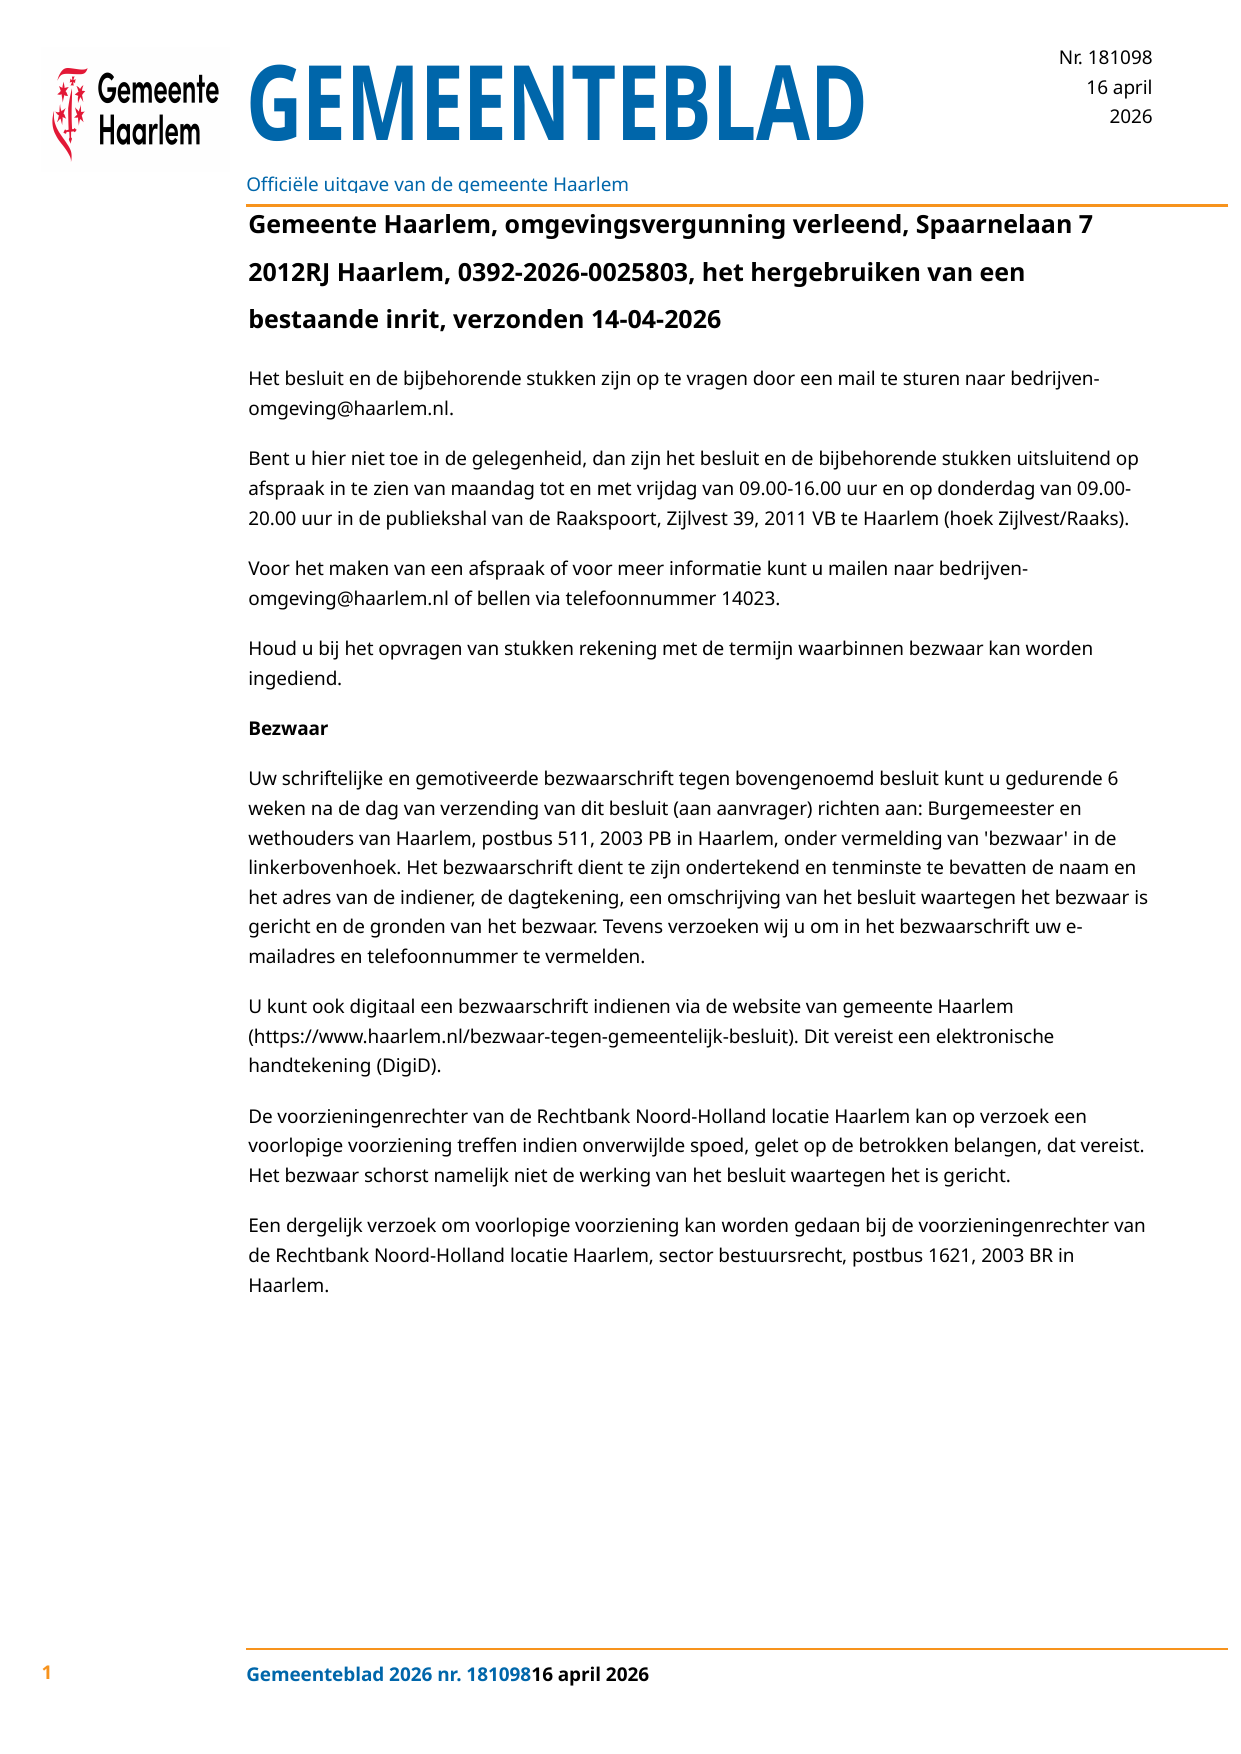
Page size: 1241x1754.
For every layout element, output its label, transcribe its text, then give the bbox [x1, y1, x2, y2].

text U kunt ook digitaal een bezwaarschrift indienen via de website van gemeente Haarlem (https://www.haarlem.nl/bezwaar-tegen-gemeentelijk-besluit). Dit vereist een elektronische handtekening (DigiD). [248, 993, 1152, 1078]
text Voor het maken van een afspraak of voor meer informatie kunt u mailen naar bedrijven-omgeving@haarlem.nl of bellen via telefoonnummer 14023. [248, 555, 1152, 610]
text De voorzieningenrechter van de Rechtbank Noord-Holland locatie Haarlem kan op verzoek een voorlopige voorziening treffen indien onverwijlde spoed, gelet op de betrokken belangen, dat vereist. Het bezwaar schorst namelijk niet de werking van het besluit waartegen het is gericht. [248, 1103, 1152, 1188]
text Houd u bij het opvragen van stukken rekening met de termijn waarbinnen bezwaar kan worden ingediend. [248, 635, 1152, 690]
text Het besluit en de bijbehorende stukken zijn op te vragen door een mail te sturen naar bedrijven-omgeving@haarlem.nl. [248, 366, 1152, 421]
text Gemeente Haarlem, omgevingsvergunning verleend, Spaarnelaan 7 2012RJ Haarlem, 0392-2026-0025803, het hergebruiken van een bestaande inrit, verzonden 14-04-2026 [248, 207, 1152, 336]
text Bent u hier niet toe in de gelegenheid, dan zijn het besluit en de bijbehorende stukken uitsluitend op afspraak in te zien van maandag tot en met vrijdag van 09.00-16.00 uur en op donderdag van 09.00-20.00 uur in de publiekshal van de Raakspoort, Zijlvest 39, 2011 VB te Haarlem (hoek Zijlvest/Raaks). [248, 446, 1152, 530]
picture [41, 47, 231, 172]
text Een dergelijk verzoek om voorlopige voorziening kan worden gedaan bij de voorzieningenrechter van de Rechtbank Noord-Holland locatie Haarlem, sector bestuursrecht, postbus 1621, 2003 BR in Haarlem. [248, 1213, 1152, 1297]
text Bezwaar [248, 715, 1152, 741]
text Uw schriftelijke en gemotiveerde bezwaarschrift tegen bovengenoemd besluit kunt u gedurende 6 weken na de dag van verzending van dit besluit (aan aanvrager) richten aan: Burgemeester en wethouders van Haarlem, postbus 511, 2003 PB in Haarlem, onder vermelding van 'bezwaar' in de linkerbovenhoek. Het bezwaarschrift dient te zijn ondertekend en tenminste te bevatten de naam en het adres van de indiener, de dagtekening, een omschrijving van het besluit waartegen het bezwaar is gericht en de gronden van het bezwaar. Tevens verzoeken wij u om in het bezwaarschrift uw e-mailadres en telefoonnummer te vermelden. [248, 766, 1152, 969]
